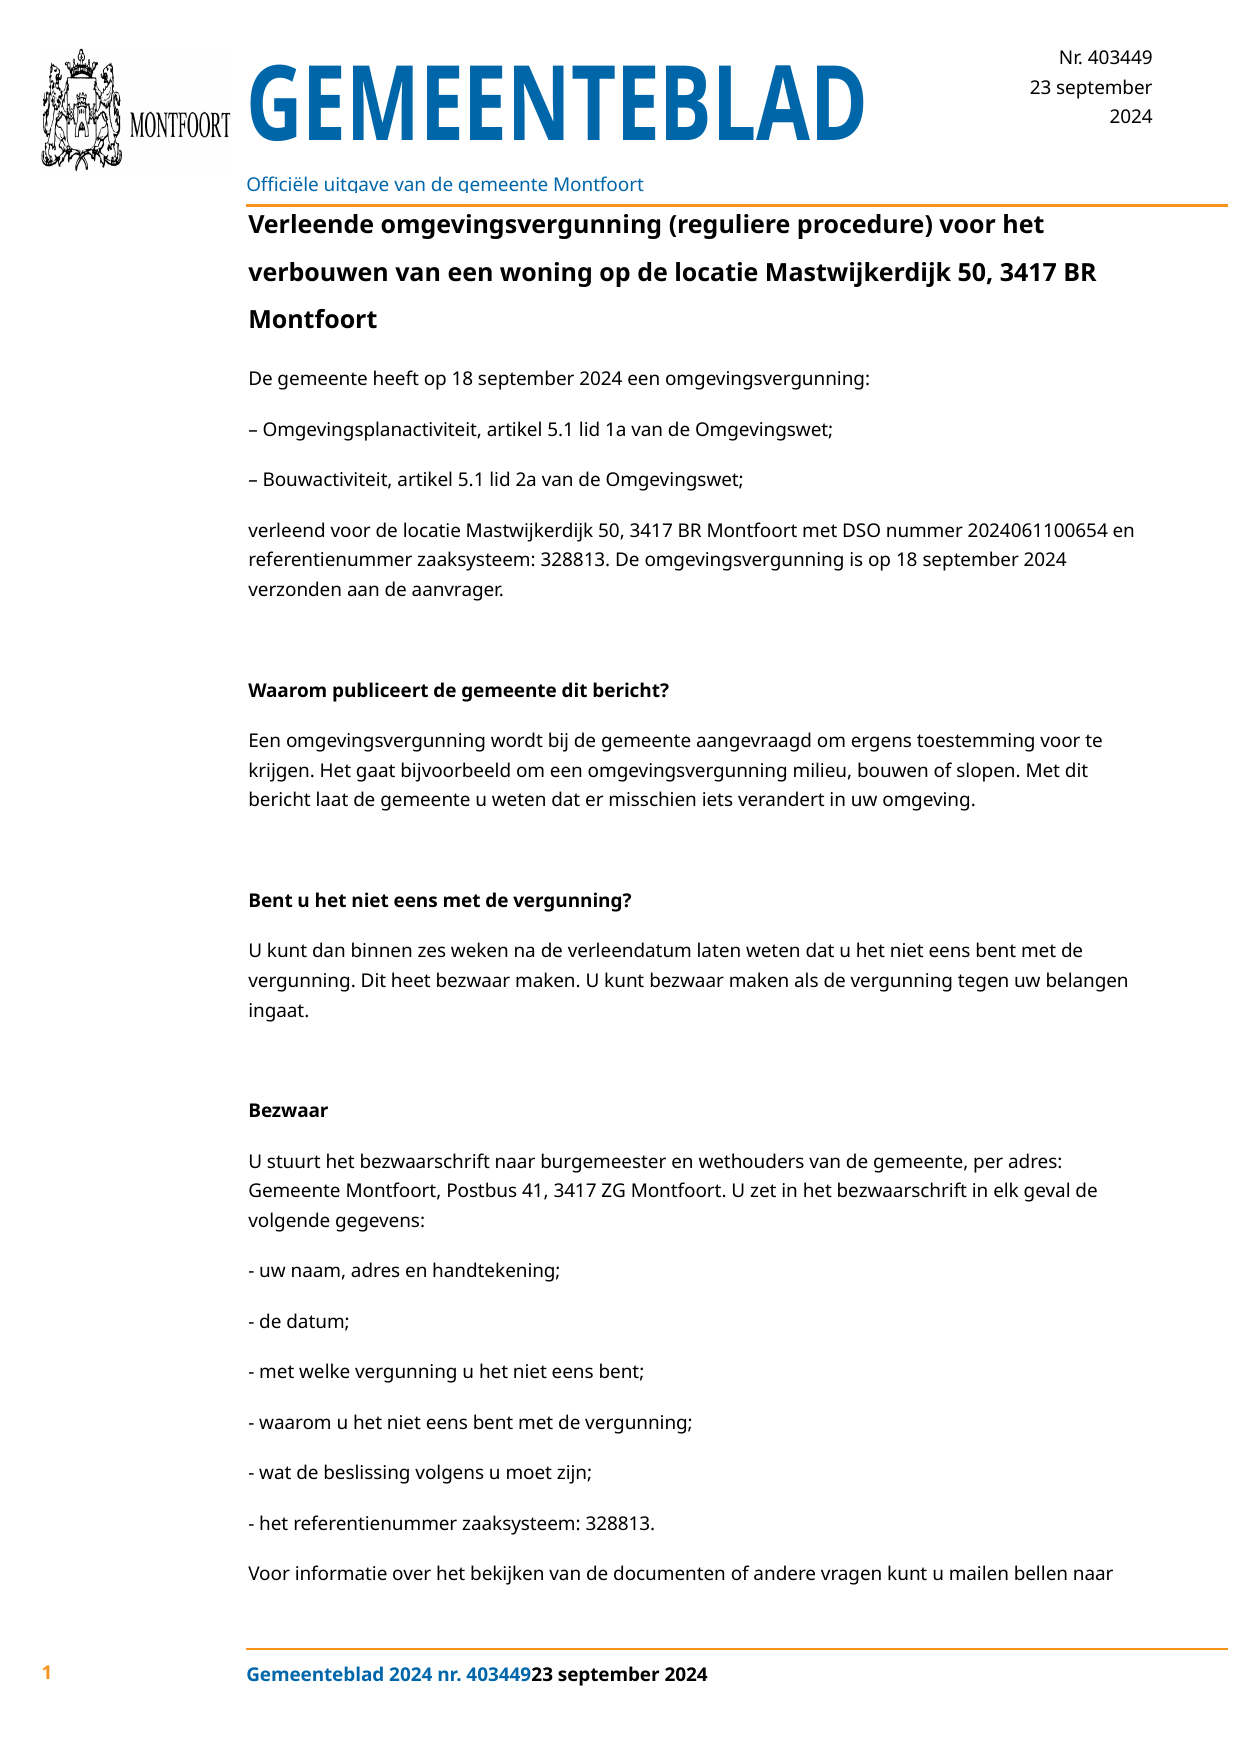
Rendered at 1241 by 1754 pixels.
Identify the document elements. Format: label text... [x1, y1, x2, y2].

text U kunt dan binnen zes weken na de verleendatum laten weten dat u het niet eens bent met de vergunning. Dit heet bezwaar maken. U kunt bezwaar maken als de vergunning tegen uw belangen ingaat. [248, 938, 1152, 1022]
text Verleende omgevingsvergunning (reguliere procedure) voor het verbouwen van een woning op de locatie Mastwijkerdijk 50, 3417 BR Montfoort [248, 207, 1152, 336]
text U stuurt het bezwaarschrift naar burgemeester en wethouders van de gemeente, per adres: Gemeente Montfoort, Postbus 41, 3417 ZG Montfoort. U zet in het bezwaarschrift in elk geval de volgende gegevens: [248, 1148, 1152, 1233]
text verleend voor de locatie Mastwijkerdijk 50, 3417 BR Montfoort met DSO nummer 2024061100654 en referentienummer zaaksysteem: 328813. De omgevingsvergunning is op 18 september 2024 verzonden aan de aanvrager. [248, 517, 1152, 602]
text De gemeente heeft op 18 september 2024 een omgevingsvergunning: [248, 366, 1152, 391]
text – Bouwactiviteit, artikel 5.1 lid 2a van de Omgevingswet; [248, 466, 1152, 492]
text Waarom publiceert de gemeente dit bericht? [248, 677, 1152, 702]
text Bezwaar [248, 1098, 1152, 1123]
text – Omgevingsplanactiviteit, artikel 5.1 lid 1a van de Omgevingswet; [248, 416, 1152, 442]
text - waarom u het niet eens bent met de vergunning; [248, 1409, 1152, 1434]
text - met welke vergunning u het niet eens bent; [248, 1358, 1152, 1384]
text Bent u het niet eens met de vergunning? [248, 887, 1152, 913]
text - het referentienummer zaaksysteem: 328813. [248, 1510, 1152, 1535]
text - uw naam, adres en handtekening; [248, 1258, 1152, 1283]
text - wat de beslissing volgens u moet zijn; [248, 1459, 1152, 1485]
picture [41, 47, 231, 172]
text - de datum; [248, 1308, 1152, 1334]
text Een omgevingsvergunning wordt bij de gemeente aangevraagd om ergens toestemming voor te krijgen. Het gaat bijvoorbeeld om een omgevingsvergunning milieu, bouwen of slopen. Met dit bericht laat de gemeente u weten dat er misschien iets verandert in uw omgeving. [248, 727, 1152, 812]
text Voor informatie over het bekijken van de documenten of andere vragen kunt u mailen bellen naar [248, 1560, 1152, 1586]
